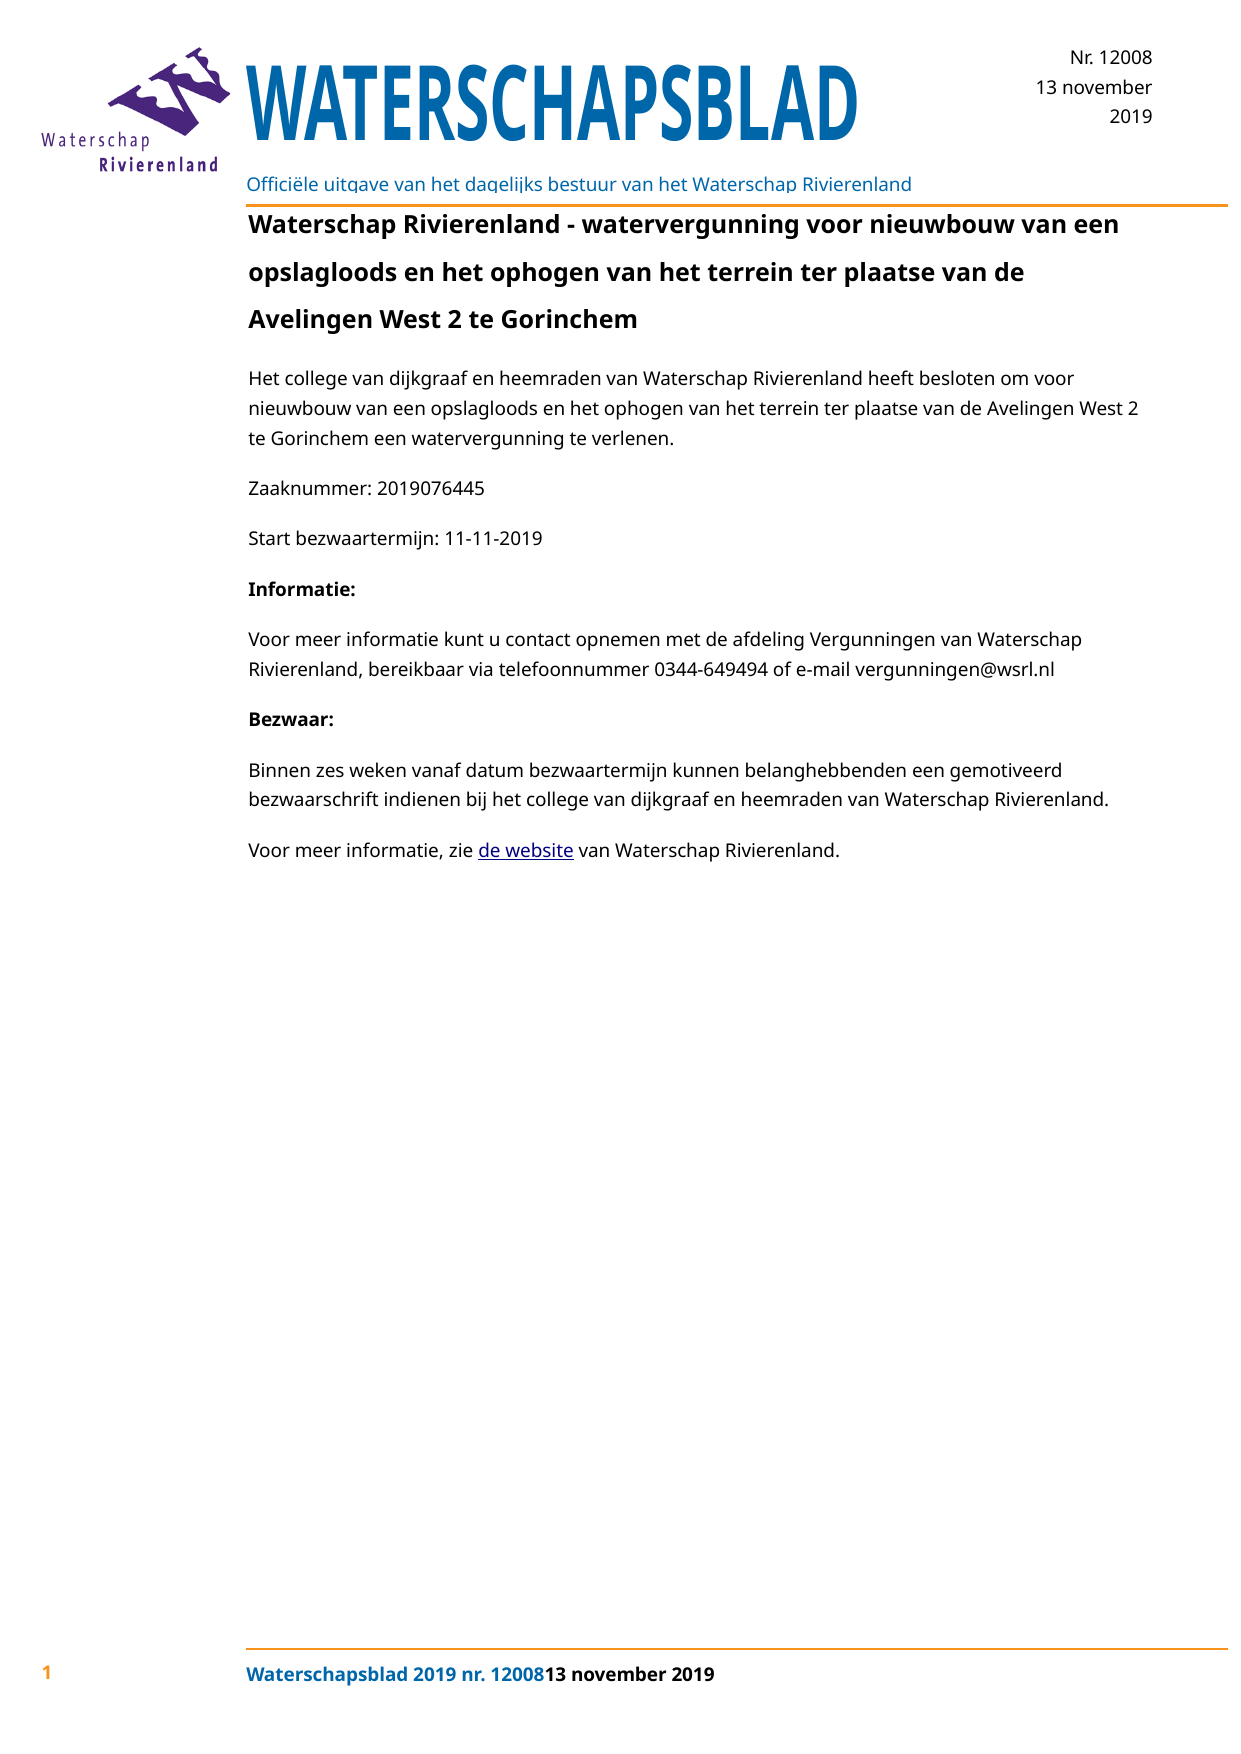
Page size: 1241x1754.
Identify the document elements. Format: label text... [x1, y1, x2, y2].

text Het college van dijkgraaf en heemraden van Waterschap Rivierenland heeft besloten om voor nieuwbouw van een opslagloods en het ophogen van het terrein ter plaatse van de Avelingen West 2 te Gorinchem een watervergunning te verlenen. [248, 366, 1152, 450]
text Waterschap Rivierenland - watervergunning voor nieuwbouw van een opslagloods en het ophogen van het terrein ter plaatse van de Avelingen West 2 te Gorinchem [248, 207, 1152, 336]
text Informatie: [248, 576, 1152, 602]
text Voor meer informatie, zie de website van Waterschap Rivierenland. [248, 837, 1152, 862]
text Zaaknummer: 2019076445 [248, 475, 1152, 501]
text Binnen zes weken vanaf datum bezwaartermijn kunnen belanghebbenden een gemotiveerd bezwaarschrift indienen bij het college van dijkgraaf en heemraden van Waterschap Rivierenland. [248, 757, 1152, 812]
text Voor meer informatie kunt u contact opnemen met de afdeling Vergunningen van Waterschap Rivierenland, bereikbaar via telefoonnummer 0344-649494 of e-mail vergunningen@wsrl.nl [248, 626, 1152, 682]
text Start bezwaartermijn: 11-11-2019 [248, 526, 1152, 551]
picture [41, 47, 231, 172]
text Bezwaar: [248, 706, 1152, 732]
